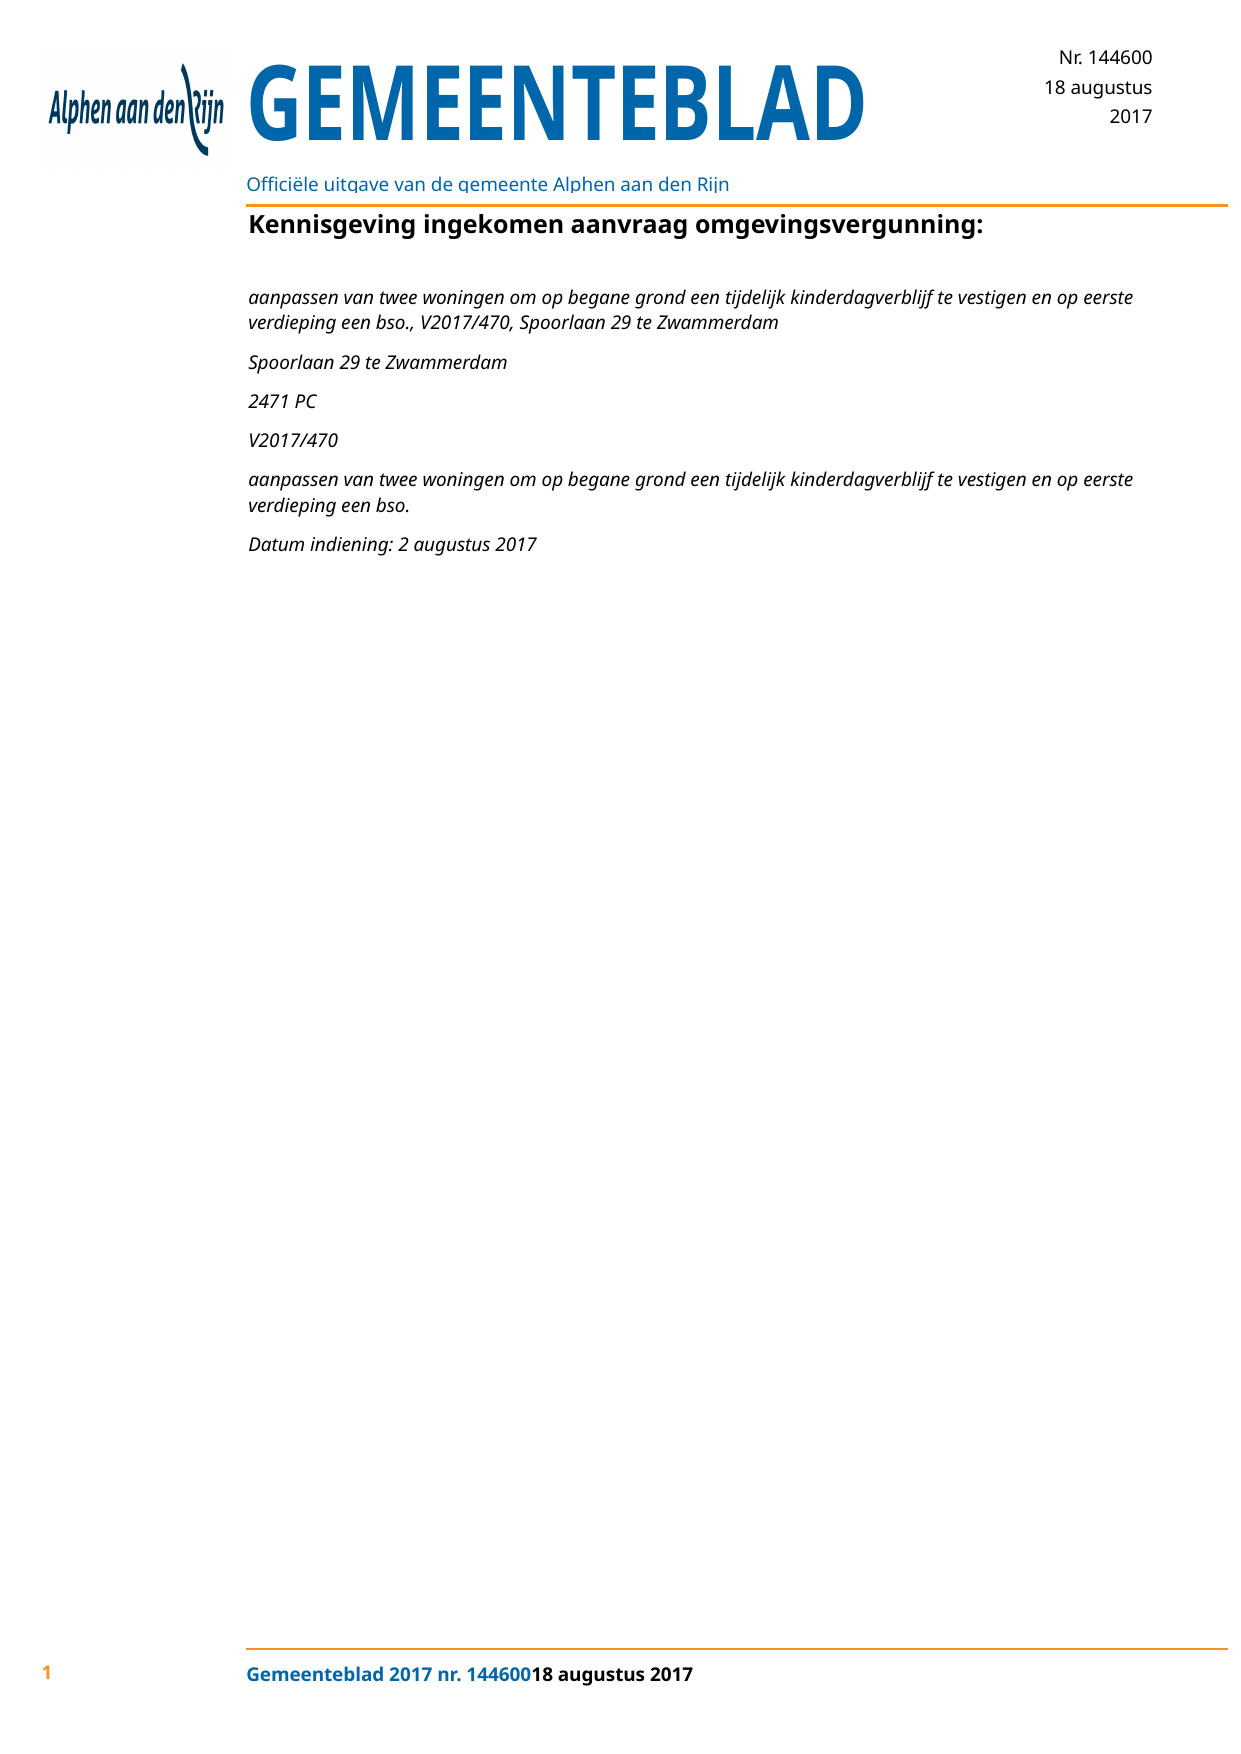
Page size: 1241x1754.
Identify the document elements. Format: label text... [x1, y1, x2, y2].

text aanpassen van twee woningen om op begane grond een tijdelijk kinderdagverblijf te vestigen en op eerste verdieping een bso. [248, 467, 1152, 518]
text V2017/470 [248, 427, 1152, 453]
text Spoorlaan 29 te Zwammerdam [248, 349, 1152, 374]
text 2471 PC [248, 388, 1152, 414]
text aanpassen van twee woningen om op begane grond een tijdelijk kinderdagverblijf te vestigen en op eerste verdieping een bso., V2017/470, Spoorlaan 29 te Zwammerdam [248, 284, 1152, 335]
picture [41, 47, 231, 172]
text Kennisgeving ingekomen aanvraag omgevingsvergunning: [248, 207, 1152, 241]
text Datum indiening: 2 augustus 2017 [248, 532, 1152, 557]
